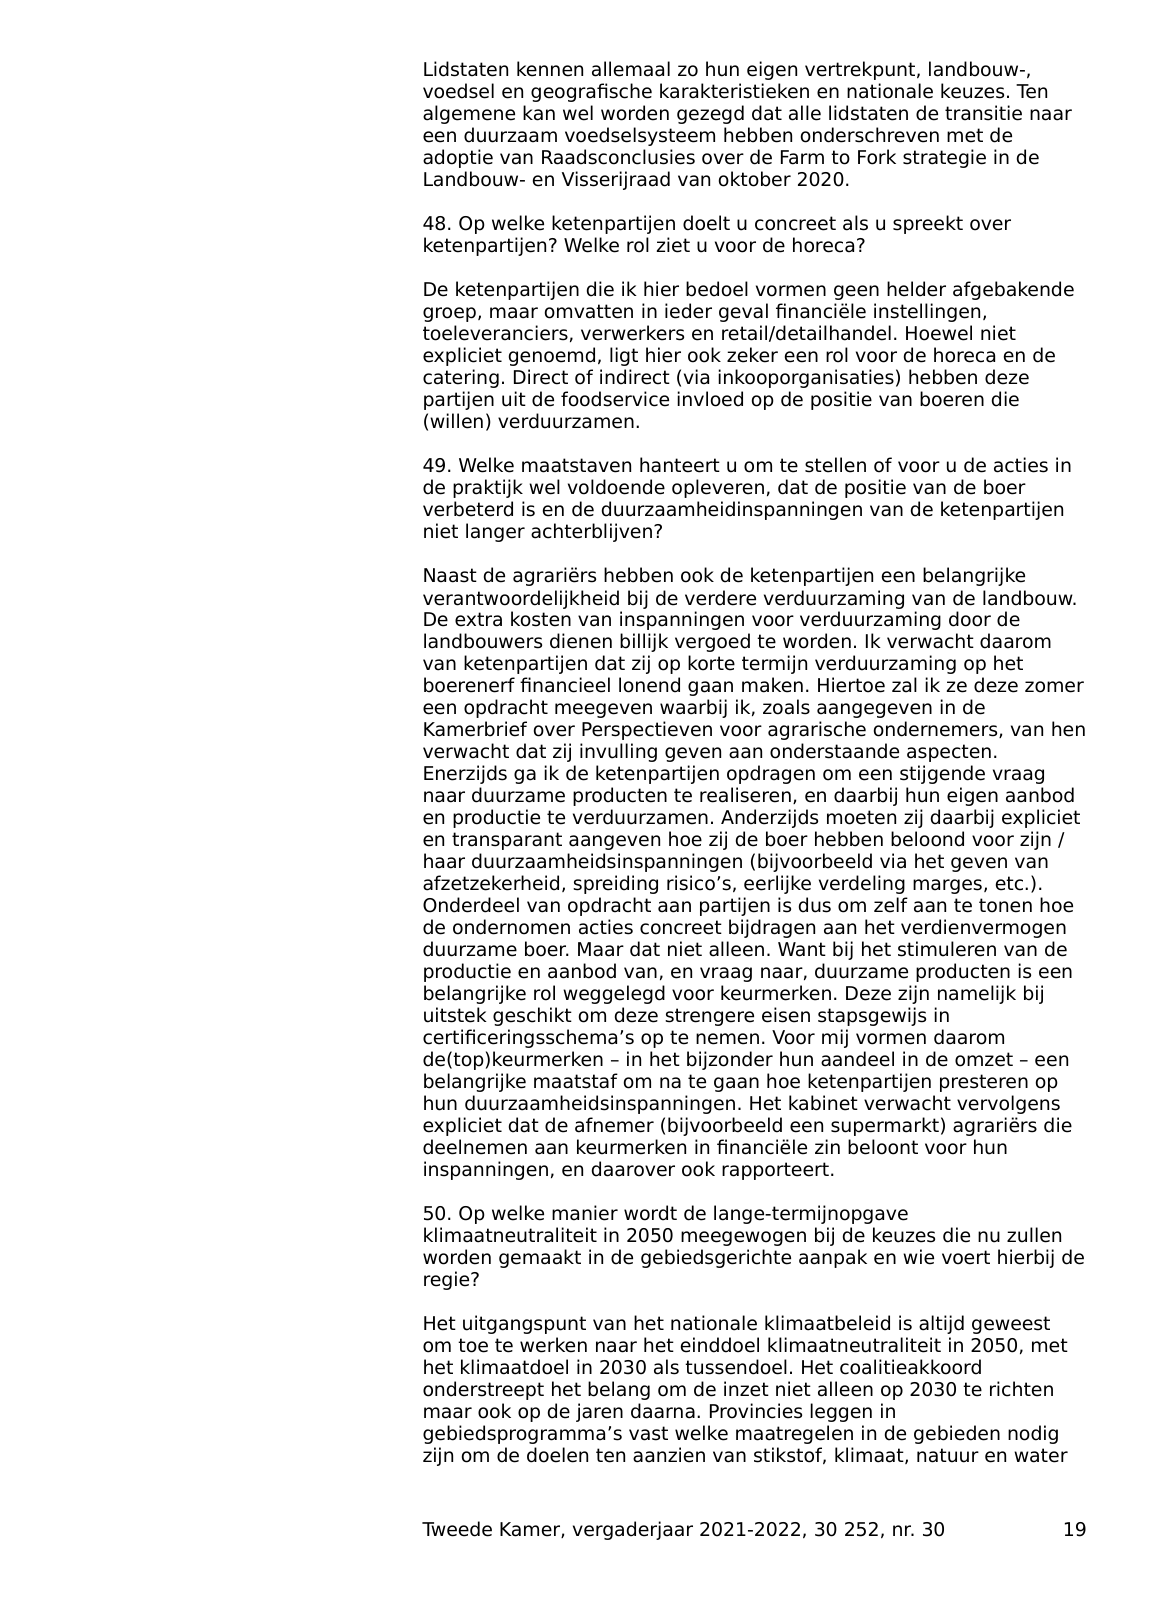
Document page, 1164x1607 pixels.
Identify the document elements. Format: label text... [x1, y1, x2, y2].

text Naast de agrariërs hebben ook de ketenpartijen een belangrijke verantwoordelijkheid bij de verdere verduurzaming van de landbouw. De extra kosten van inspanningen voor verduurzaming door de landbouwers dienen billijk vergoed te worden. Ik verwacht daarom van ketenpartijen dat zij op korte termijn verduurzaming op het boerenerf financieel lonend gaan maken. Hiertoe zal ik ze deze zomer een opdracht meegeven waarbij ik, zoals aangegeven in de Kamerbrief over Perspectieven voor agrarische ondernemers, van hen verwacht dat zij invulling geven aan onderstaande aspecten. Enerzijds ga ik de ketenpartijen opdragen om een stijgende vraag naar duurzame producten te realiseren, en daarbij hun eigen aanbod en productie te verduurzamen. Anderzijds moeten zij daarbij expliciet en transparant aangeven hoe zij de boer hebben beloond voor zijn / haar duurzaamheidsinspanningen (bijvoorbeeld via het geven van afzetzekerheid, spreiding risico’s, eerlijke verdeling marges, etc.). Onderdeel van opdracht aan partijen is dus om zelf aan te tonen hoe de ondernomen acties concreet bijdragen aan het verdienvermogen duurzame boer. Maar dat niet alleen. Want bij het stimuleren van de productie en aanbod van, en vraag naar, duurzame producten is een belangrijke rol weggelegd voor keurmerken. Deze zijn namelijk bij uitstek geschikt om deze strengere eisen stapsgewijs in certificeringsschema’s op te nemen. Voor mij vormen daarom de(top)keurmerken – in het bijzonder hun aandeel in de omzet – een belangrijke maatstaf om na te gaan hoe ketenpartijen presteren op hun duurzaamheidsinspanningen. Het kabinet verwacht vervolgens expliciet dat de afnemer (bijvoorbeeld een supermarkt) agrariërs die deelnemen aan keurmerken in financiële zin beloont voor hun inspanningen, en daarover ook rapporteert. [422, 565, 1087, 1181]
text 49. Welke maatstaven hanteert u om te stellen of voor u de acties in de praktijk wel voldoende opleveren, dat de positie van de boer verbeterd is en de duurzaamheidinspanningen van de ketenpartijen niet langer achterblijven? [422, 455, 1087, 543]
text Lidstaten kennen allemaal zo hun eigen vertrekpunt, landbouw-, voedsel en geografische karakteristieken en nationale keuzes. Ten algemene kan wel worden gezegd dat alle lidstaten de transitie naar een duurzaam voedselsysteem hebben onderschreven met de adoptie van Raadsconclusies over de Farm to Fork strategie in de Landbouw- en Visserijraad van oktober 2020. [422, 59, 1087, 191]
text Het uitgangspunt van het nationale klimaatbeleid is altijd geweest om toe te werken naar het einddoel klimaatneutraliteit in 2050, met het klimaatdoel in 2030 als tussendoel. Het coalitieakkoord onderstreept het belang om de inzet niet alleen op 2030 te richten maar ook op de jaren daarna. Provincies leggen in gebiedsprogramma’s vast welke maatregelen in de gebieden nodig zijn om de doelen ten aanzien van stikstof, klimaat, natuur en water [422, 1313, 1087, 1467]
text 50. Op welke manier wordt de lange-termijnopgave klimaatneutraliteit in 2050 meegewogen bij de keuzes die nu zullen worden gemaakt in de gebiedsgerichte aanpak en wie voert hierbij de regie? [422, 1203, 1087, 1291]
text De ketenpartijen die ik hier bedoel vormen geen helder afgebakende groep, maar omvatten in ieder geval financiële instellingen, toeleveranciers, verwerkers en retail/detailhandel. Hoewel niet expliciet genoemd, ligt hier ook zeker een rol voor de horeca en de catering. Direct of indirect (via inkooporganisaties) hebben deze partijen uit de foodservice invloed op de positie van boeren die (willen) verduurzamen. [422, 279, 1087, 433]
text 48. Op welke ketenpartijen doelt u concreet als u spreekt over ketenpartijen? Welke rol ziet u voor de horeca? [422, 213, 1087, 257]
